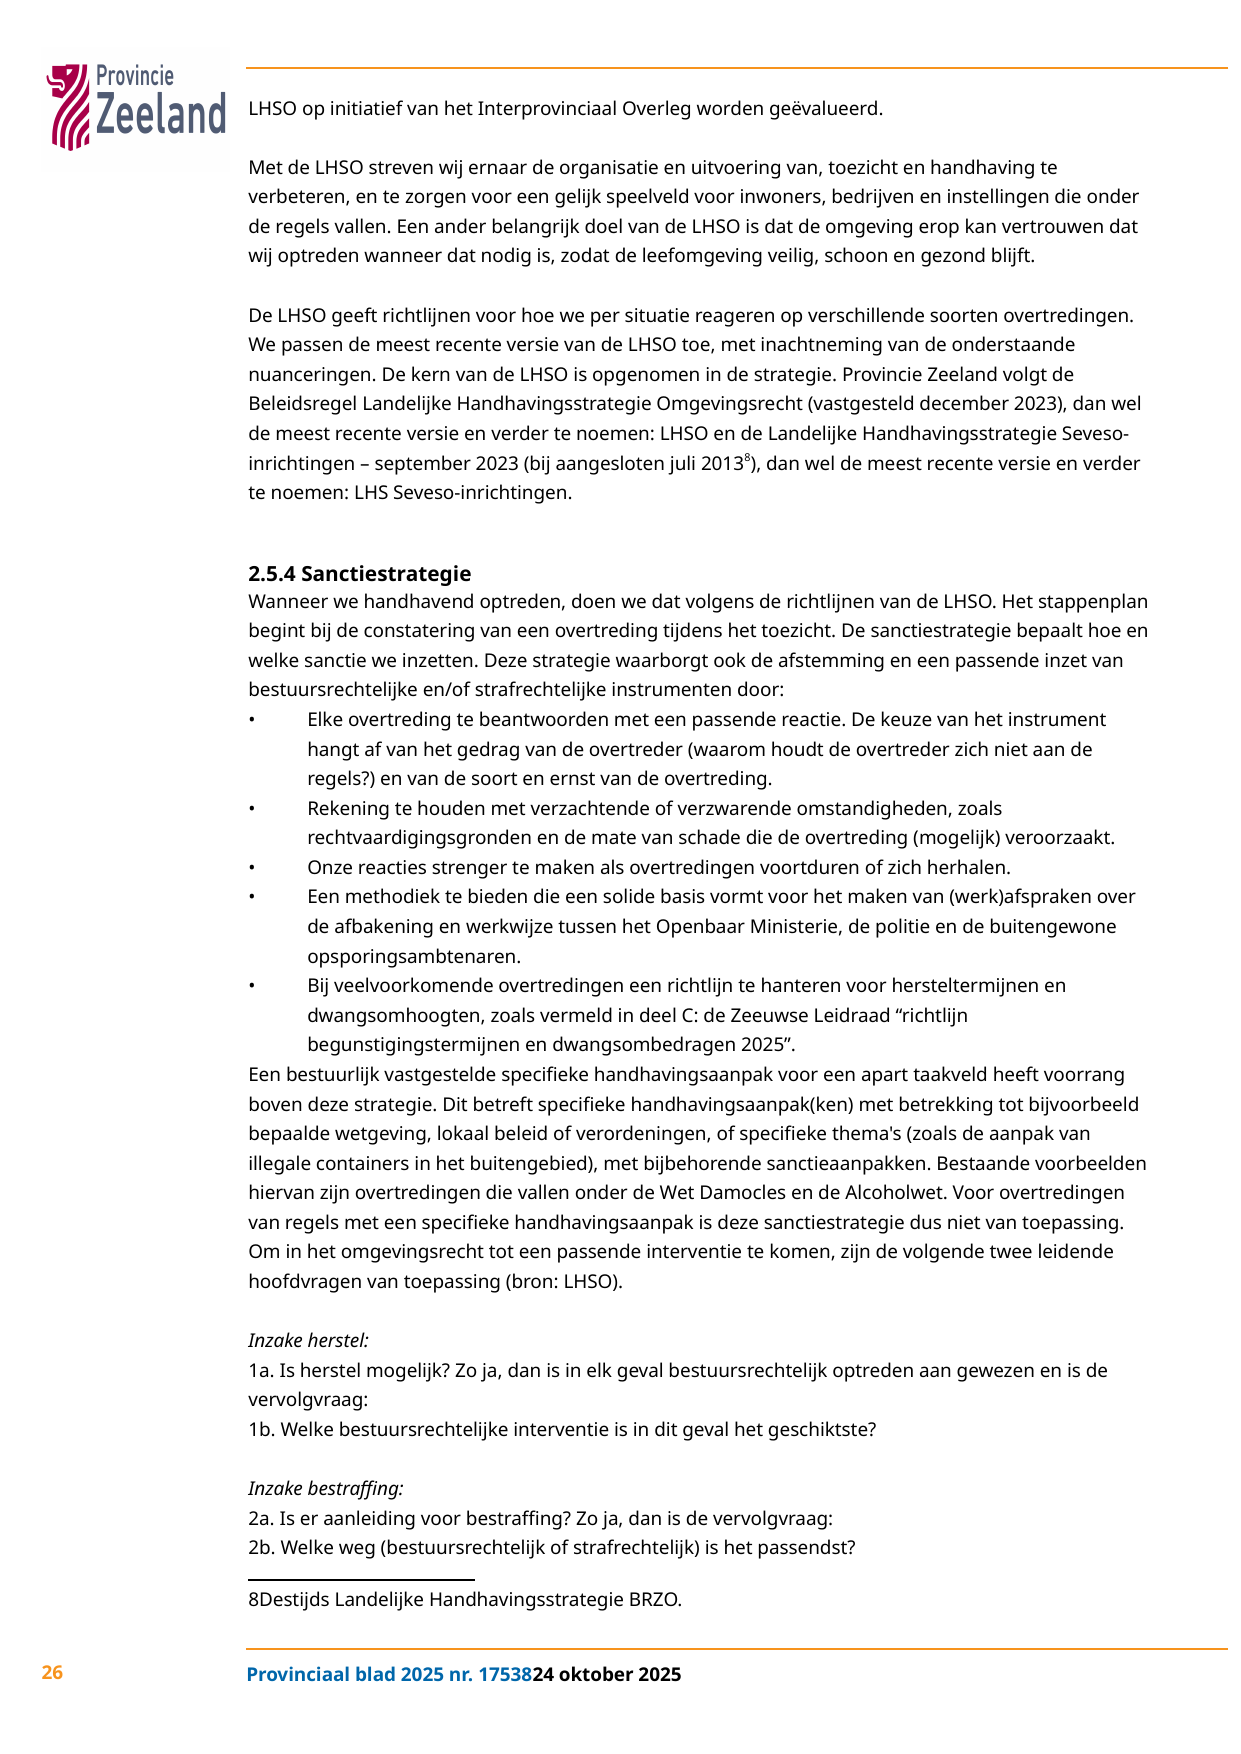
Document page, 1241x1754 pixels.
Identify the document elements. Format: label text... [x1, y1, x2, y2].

text Inzake herstel: [248, 1327, 1152, 1353]
list Rekening te houden met verzachtende of verzwarende omstandigheden, zoals rechtvaardigingsgronden en de mate van schade die de overtreding (mogelijk) veroorzaakt. [248, 795, 1152, 850]
list Een methodiek te bieden die een solide basis vormt voor het maken van (werk)afspraken over de afbakening en werkwijze tussen het Openbaar Ministerie, de politie en de buitengewone opsporingsambtenaren. [248, 884, 1152, 968]
text 1b. Welke bestuursrechtelijke interventie is in dit geval het geschiktste? [248, 1416, 1152, 1442]
text Wanneer we handhavend optreden, doen we dat volgens de richtlijnen van de LHSO. Het stappenplan begint bij de constatering van een overtreding tijdens het toezicht. De sanctiestrategie bepaalt hoe en welke sanctie we inzetten. Deze strategie waarborgt ook de afstemming en een passende inzet van bestuursrechtelijke en/of strafrechtelijke instrumenten door: [248, 588, 1152, 702]
text LHSO op initiatief van het Interprovinciaal Overleg worden geëvalueerd. [248, 95, 1152, 121]
picture [41, 47, 231, 172]
list Elke overtreding te beantwoorden met een passende reactie. De keuze van het instrument hangt af van het gedrag van de overtreder (waarom houdt de overtreder zich niet aan de regels?) en van de soort en ernst van de overtreding. [248, 706, 1152, 791]
text De LHSO geeft richtlijnen voor hoe we per situatie reageren op verschillende soorten overtredingen. We passen de meest recente versie van de LHSO toe, met inachtneming van de onderstaande nuanceringen. De kern van de LHSO is opgenomen in de strategie. Provincie Zeeland volgt de Beleidsregel Landelijke Handhavingsstrategie Omgevingsrecht (vastgesteld december 2023), dan wel de meest recente versie en verder te noemen: LHSO en de Landelijke Handhavingsstrategie Seveso-inrichtingen – september 2023 (bij aangesloten juli 2013), dan wel de meest recente versie en verder te noemen: LHS Seveso-inrichtingen. [248, 302, 1152, 505]
text 2a. Is er aanleiding voor bestraffing? Zo ja, dan is de vervolgvraag: [248, 1505, 1152, 1531]
text Een bestuurlijk vastgestelde specifieke handhavingsaanpak voor een apart taakveld heeft voorrang boven deze strategie. Dit betreft specifieke handhavingsaanpak(ken) met betrekking tot bijvoorbeeld bepaalde wetgeving, lokaal beleid of verordeningen, of specifieke thema's (zoals de aanpak van illegale containers in het buitengebied), met bijbehorende sanctieaanpakken. Bestaande voorbeelden hiervan zijn overtredingen die vallen onder de Wet Damocles en de Alcoholwet. Voor overtredingen van regels met een specifieke handhavingsaanpak is deze sanctiestrategie dus niet van toepassing. [248, 1061, 1152, 1235]
text 1a. Is herstel mogelijk? Zo ja, dan is in elk geval bestuursrechtelijk optreden aan gewezen en is de vervolgvraag: [248, 1357, 1152, 1412]
text 2b. Welke weg (bestuursrechtelijk of strafrechtelijk) is het passendst? [248, 1534, 1152, 1560]
text Met de LHSO streven wij ernaar de organisatie en uitvoering van, toezicht en handhaving te verbeteren, en te zorgen voor een gelijk speelveld voor inwoners, bedrijven en instellingen die onder de regels vallen. Een ander belangrijk doel van de LHSO is dat de omgeving erop kan vertrouwen dat wij optreden wanneer dat nodig is, zodat de leefomgeving veilig, schoon en gezond blijft. [248, 154, 1152, 268]
text Destijds Landelijke Handhavingsstrategie BRZO. [248, 1586, 1152, 1612]
text Inzake bestraffing: [248, 1475, 1152, 1501]
text Om in het omgevingsrecht tot een passende interventie te komen, zijn de volgende twee leidende hoofdvragen van toepassing (bron: LHSO). [248, 1239, 1152, 1294]
list Onze reacties strenger te maken als overtredingen voortduren of zich herhalen. [248, 854, 1152, 880]
list Bij veelvoorkomende overtredingen een richtlijn te hanteren voor hersteltermijnen en dwangsomhoogten, zoals vermeld in deel C: de Zeeuwse Leidraad “richtlijn begunstigingstermijnen en dwangsombedragen 2025”. [248, 972, 1152, 1057]
text 2.5.4 Sanctiestrategie [248, 559, 1152, 588]
